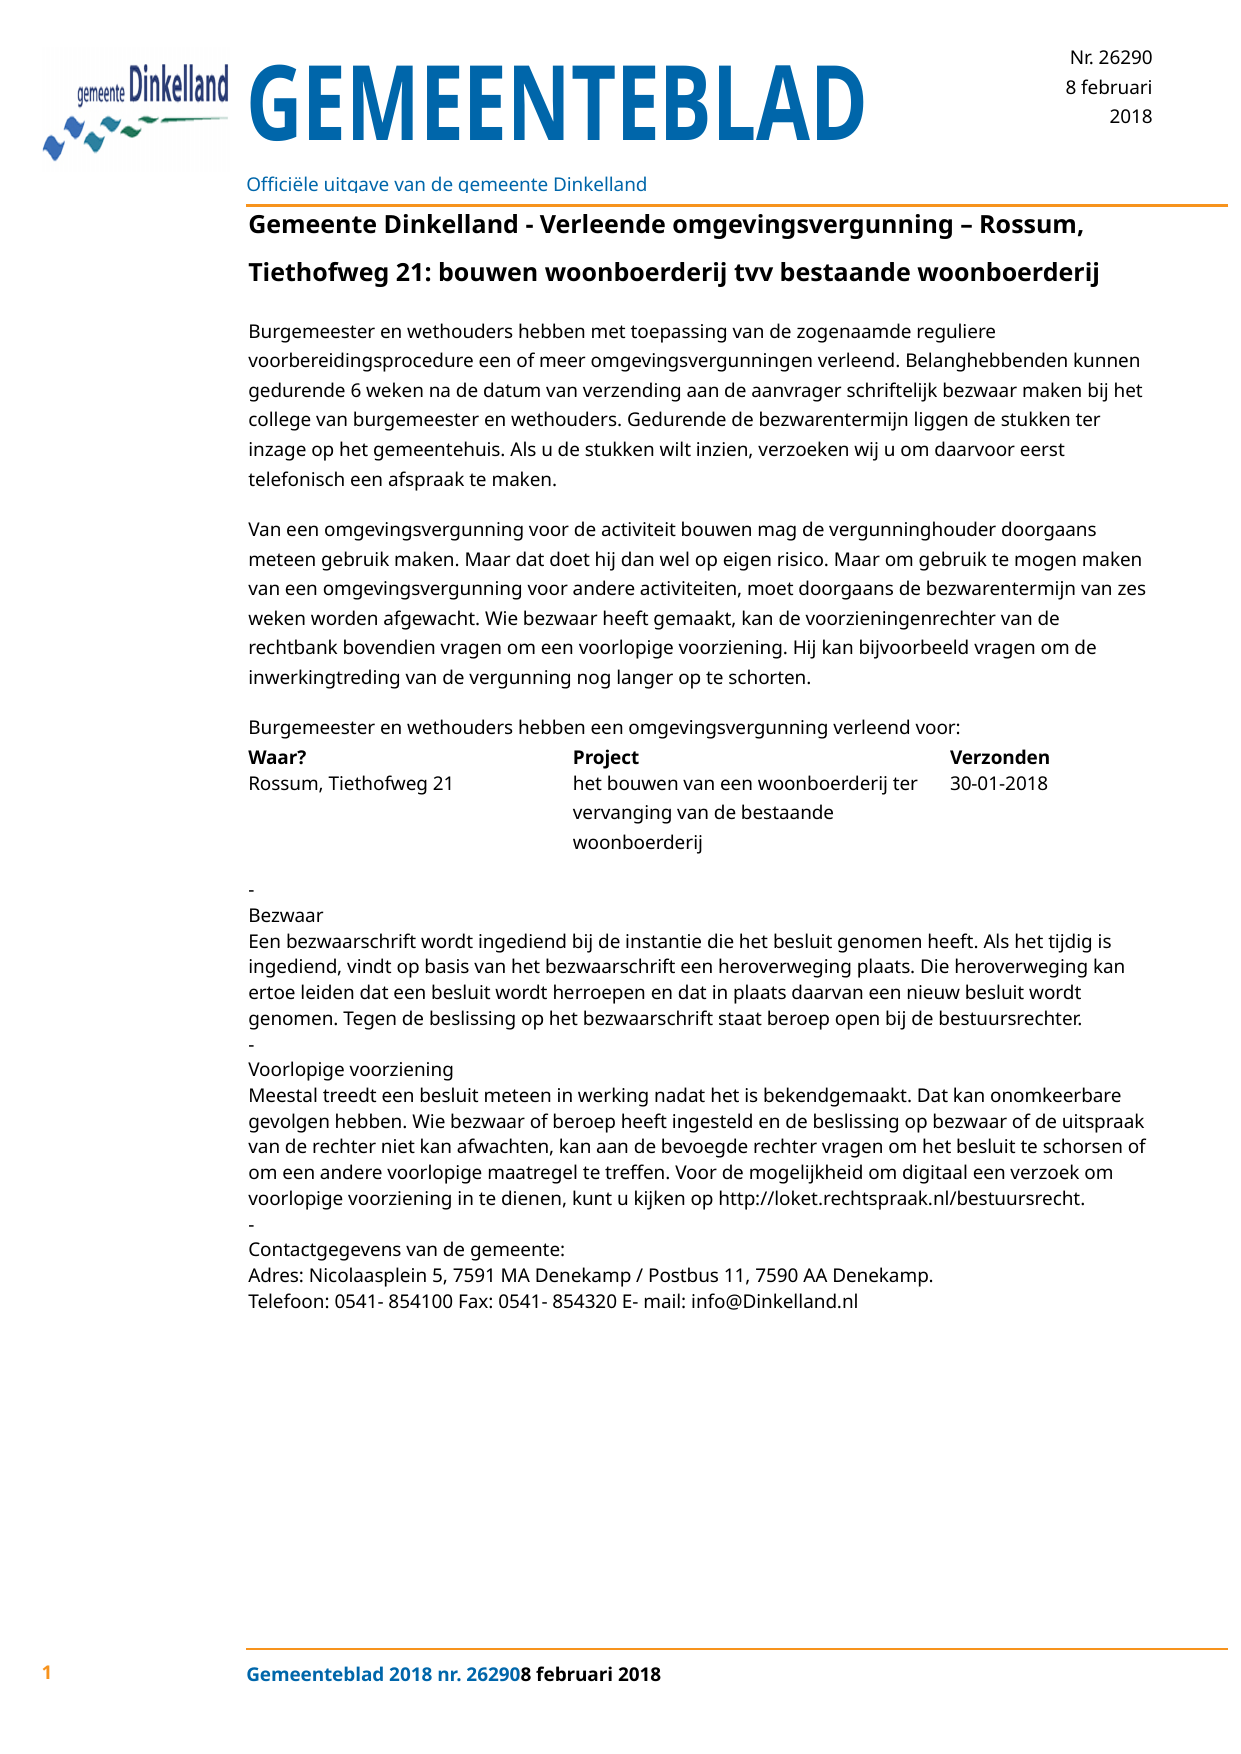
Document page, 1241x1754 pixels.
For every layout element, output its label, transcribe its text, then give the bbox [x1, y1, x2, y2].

text - [248, 1211, 1152, 1237]
table_header Project [573, 744, 950, 770]
text Contactgegevens van de gemeente: [248, 1237, 1152, 1262]
table_header Verzonden [950, 744, 1152, 770]
table_header Waar? [248, 744, 573, 770]
text Burgemeester en wethouders hebben met toepassing van de zogenaamde reguliere voorbereidingsprocedure een of meer omgevingsvergunningen verleend. Belanghebbenden kunnen gedurende 6 weken na de datum van verzending aan de aanvrager schriftelijk bezwaar maken bij het college van burgemeester en wethouders. Gedurende de bezwarentermijn liggen de stukken ter inzage op het gemeentehuis. Als u de stukken wilt inzien, verzoeken wij u om daarvoor eerst telefonisch een afspraak te maken. [248, 318, 1152, 492]
text Voorlopige voorziening [248, 1056, 1152, 1082]
text Adres: Nicolaasplein 5, 7591 MA Denekamp / Postbus 11, 7590 AA Denekamp. [248, 1262, 1152, 1288]
text - [248, 1031, 1152, 1056]
text Bezwaar [248, 902, 1152, 928]
text Telefoon: 0541- 854100 Fax: 0541- 854320 E- mail: info@Dinkelland.nl [248, 1288, 1152, 1314]
table_cell Rossum, Tiethofweg 21 [248, 770, 573, 855]
table_cell 30-01-2018 [950, 770, 1152, 855]
text - [248, 876, 1152, 902]
text Van een omgevingsvergunning voor de activiteit bouwen mag de vergunninghouder doorgaans meteen gebruik maken. Maar dat doet hij dan wel op eigen risico. Maar om gebruik te mogen maken van een omgevingsvergunning voor andere activiteiten, moet doorgaans de bezwarentermijn van zes weken worden afgewacht. Wie bezwaar heeft gemaakt, kan de voorzieningenrechter van de rechtbank bovendien vragen om een voorlopige voorziening. Hij kan bijvoorbeeld vragen om de inwerkingtreding van de vergunning nog langer op te schorten. [248, 516, 1152, 690]
text Gemeente Dinkelland - Verleende omgevingsvergunning – Rossum, Tiethofweg 21: bouwen woonboerderij tvv bestaande woonboerderij [248, 207, 1152, 288]
text Een bezwaarschrift wordt ingediend bij de instantie die het besluit genomen heeft. Als het tijdig is ingediend, vindt op basis van het bezwaarschrift een heroverweging plaats. Die heroverweging kan ertoe leiden dat een besluit wordt herroepen en dat in plaats daarvan een nieuw besluit wordt genomen. Tegen de beslissing op het bezwaarschrift staat beroep open bij de bestuursrechter. [248, 928, 1152, 1031]
table_cell het bouwen van een woonboerderij ter vervanging van de bestaande woonboerderij [573, 770, 950, 855]
text Burgemeester en wethouders hebben een omgevingsvergunning verleend voor: [248, 714, 1152, 740]
text Meestal treedt een besluit meteen in werking nadat het is bekendgemaakt. Dat kan onomkeerbare gevolgen hebben. Wie bezwaar of beroep heeft ingesteld en de beslissing op bezwaar of de uitspraak van de rechter niet kan afwachten, kan aan de bevoegde rechter vragen om het besluit te schorsen of om een andere voorlopige maatregel te treffen. Voor de mogelijkheid om digitaal een verzoek om voorlopige voorziening in te dienen, kunt u kijken op http://loket.rechtspraak.nl/bestuursrecht. [248, 1082, 1152, 1211]
picture [41, 47, 231, 172]
